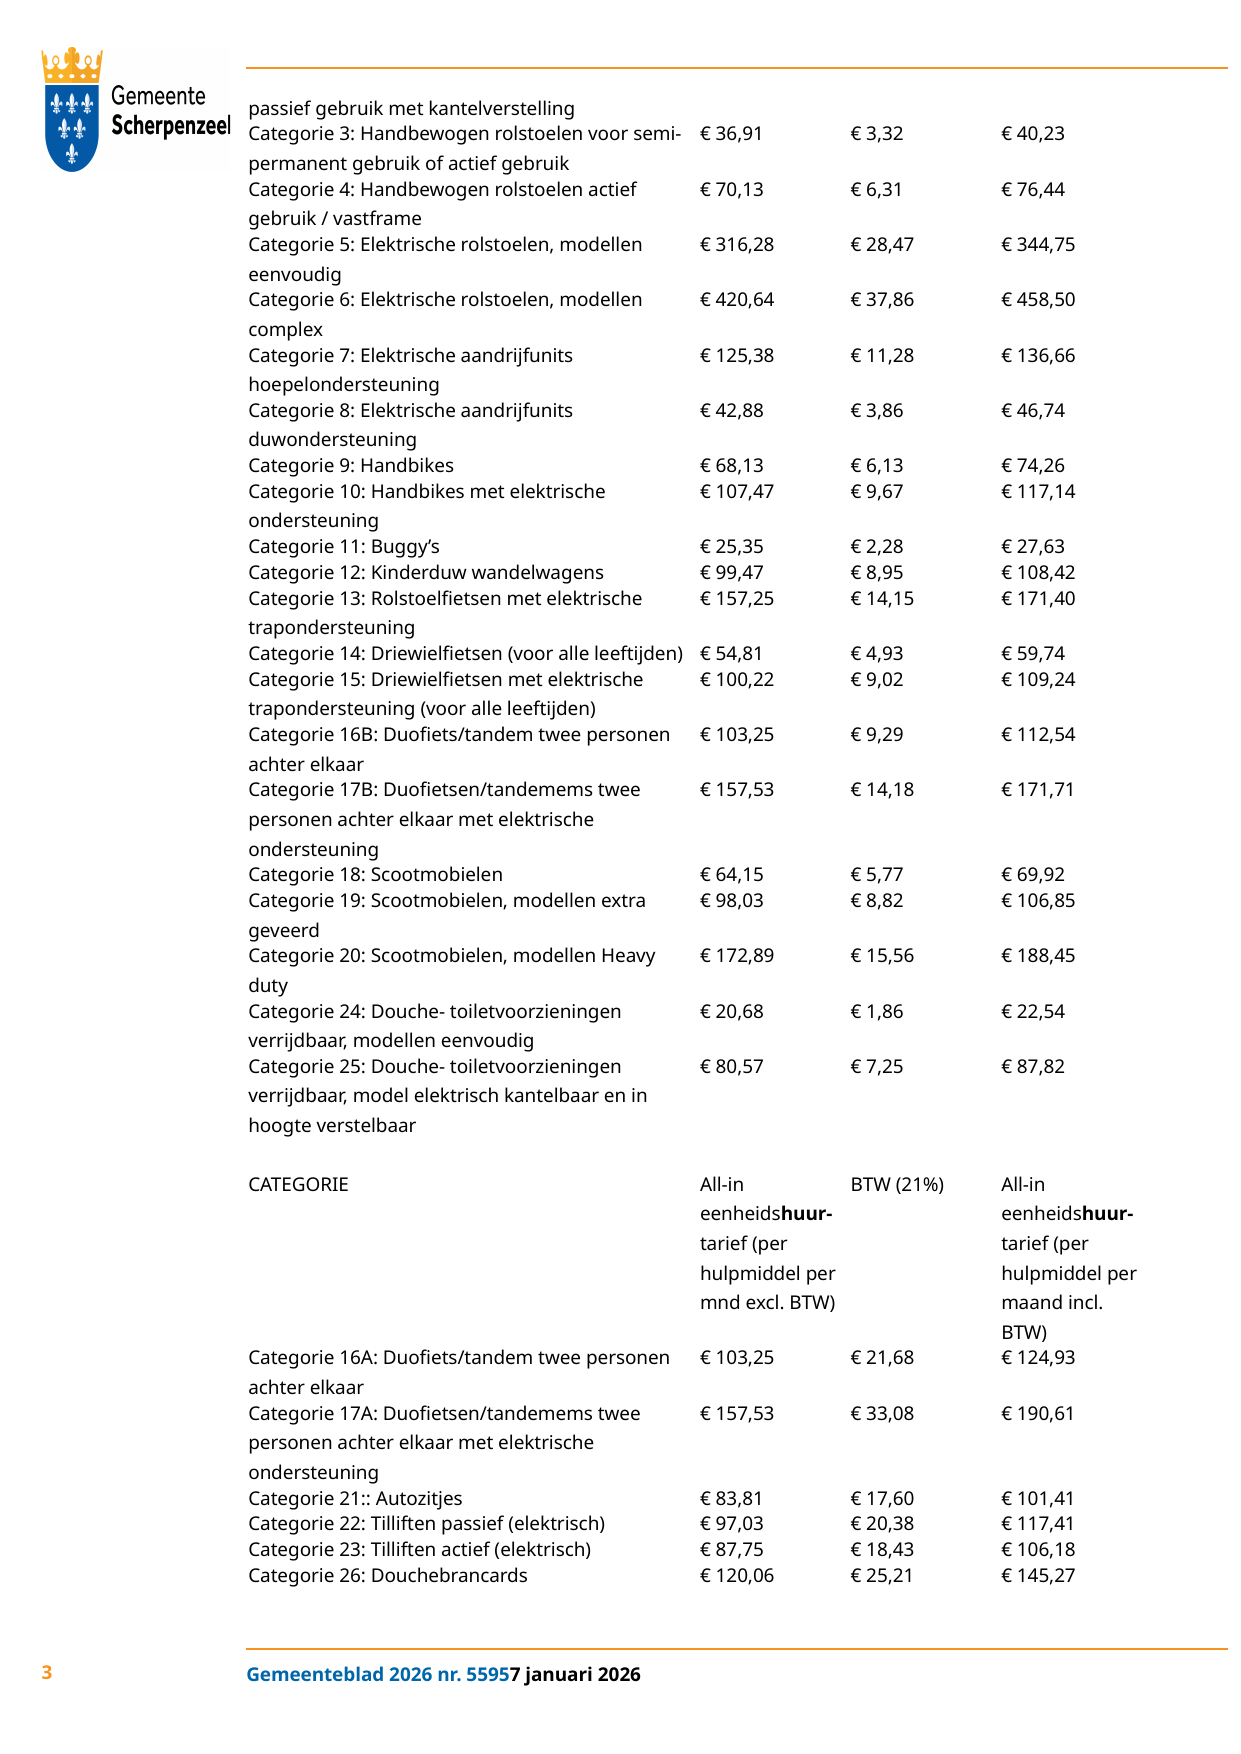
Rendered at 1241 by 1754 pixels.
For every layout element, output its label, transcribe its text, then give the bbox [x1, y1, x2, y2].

table_cell € 59,74 [1001, 640, 1152, 666]
table_cell [700, 95, 850, 121]
table_cell € 107,47 [700, 478, 850, 533]
table_cell € 33,08 [850, 1400, 1001, 1485]
table_header CATEGORIE [248, 1171, 700, 1344]
table_cell Categorie 18: Scootmobielen [248, 861, 700, 887]
table_cell € 125,38 [700, 342, 850, 397]
table_cell Categorie 14: Driewielfietsen (voor alle leeftijden) [248, 640, 700, 666]
table_header All-in eenheidshuur-tarief (per hulpmiddel per maand incl. BTW) [1001, 1171, 1152, 1344]
table_cell € 87,82 [1001, 1053, 1152, 1138]
table_cell Categorie 4: Handbewogen rolstoelen actief gebruik / vastframe [248, 176, 700, 231]
table_cell Categorie 16A: Duofiets/tandem twee personen achter elkaar [248, 1345, 700, 1400]
table_cell € 46,74 [1001, 397, 1152, 452]
table_cell Categorie 7: Elektrische aandrijfunits hoepelondersteuning [248, 342, 700, 397]
table_cell € 42,88 [700, 397, 850, 452]
table_cell Categorie 19: Scootmobielen, modellen extra geveerd [248, 887, 700, 942]
table_cell € 40,23 [1001, 121, 1152, 176]
table_cell € 103,25 [700, 721, 850, 777]
table_cell € 188,45 [1001, 943, 1152, 998]
table_cell € 101,41 [1001, 1485, 1152, 1511]
table_cell Categorie 20: Scootmobielen, modellen Heavy duty [248, 943, 700, 998]
table_cell € 6,31 [850, 176, 1001, 231]
table_cell € 9,67 [850, 478, 1001, 533]
table_cell passief gebruik met kantelverstelling [248, 95, 700, 121]
table_cell € 145,27 [1001, 1562, 1152, 1588]
table_cell € 76,44 [1001, 176, 1152, 231]
table_cell € 2,28 [850, 534, 1001, 559]
table_cell € 87,75 [700, 1536, 850, 1562]
table_cell € 28,47 [850, 231, 1001, 286]
table_cell € 106,85 [1001, 887, 1152, 942]
table_header BTW (21%) [850, 1171, 1001, 1344]
table_cell € 458,50 [1001, 286, 1152, 342]
table_cell € 54,81 [700, 640, 850, 666]
table_cell € 316,28 [700, 231, 850, 286]
table_cell € 21,68 [850, 1345, 1001, 1400]
table_cell Categorie 24: Douche- toiletvoorzieningen verrijdbaar, modellen eenvoudig [248, 998, 700, 1053]
table_cell € 3,32 [850, 121, 1001, 176]
table_cell € 157,53 [700, 1400, 850, 1485]
table_cell € 69,92 [1001, 861, 1152, 887]
table_header All-in eenheidshuur-tarief (per hulpmiddel per mnd excl. BTW) [700, 1171, 850, 1344]
table_cell [850, 95, 1001, 121]
table_cell € 171,71 [1001, 777, 1152, 861]
table_cell Categorie 8: Elektrische aandrijfunits duwondersteuning [248, 397, 700, 452]
table_cell Categorie 21:: Autozitjes [248, 1485, 700, 1511]
table_cell € 20,38 [850, 1511, 1001, 1536]
table_cell € 98,03 [700, 887, 850, 942]
table_cell € 20,68 [700, 998, 850, 1053]
table_cell € 136,66 [1001, 342, 1152, 397]
table_cell € 112,54 [1001, 721, 1152, 777]
table_cell € 22,54 [1001, 998, 1152, 1053]
table_cell € 27,63 [1001, 534, 1152, 559]
table_cell Categorie 25: Douche- toiletvoorzieningen verrijdbaar, model elektrisch kantelbaar en in hoogte verstelbaar [248, 1053, 700, 1138]
table_cell € 106,18 [1001, 1536, 1152, 1562]
table_cell € 97,03 [700, 1511, 850, 1536]
table_cell Categorie 22: Tilliften passief (elektrisch) [248, 1511, 700, 1536]
table_cell € 420,64 [700, 286, 850, 342]
table_cell € 4,93 [850, 640, 1001, 666]
table_cell € 1,86 [850, 998, 1001, 1053]
table_cell Categorie 23: Tilliften actief (elektrisch) [248, 1536, 700, 1562]
table_cell Categorie 16B: Duofiets/tandem twee personen achter elkaar [248, 721, 700, 777]
table_cell Categorie 26: Douchebrancards [248, 1562, 700, 1588]
table_cell € 14,18 [850, 777, 1001, 861]
table_cell Categorie 5: Elektrische rolstoelen, modellen eenvoudig [248, 231, 700, 286]
table_cell € 109,24 [1001, 666, 1152, 721]
table_cell € 80,57 [700, 1053, 850, 1138]
table_cell € 83,81 [700, 1485, 850, 1511]
table_cell Categorie 17B: Duofietsen/tandemems twee personen achter elkaar met elektrische ondersteuning [248, 777, 700, 861]
table_cell € 36,91 [700, 121, 850, 176]
table_cell € 14,15 [850, 585, 1001, 640]
table_cell [1001, 95, 1152, 121]
table_cell € 108,42 [1001, 559, 1152, 585]
table_cell € 117,14 [1001, 478, 1152, 533]
table_cell Categorie 9: Handbikes [248, 453, 700, 478]
table_cell € 157,25 [700, 585, 850, 640]
table_cell € 99,47 [700, 559, 850, 585]
table_cell € 8,82 [850, 887, 1001, 942]
table_cell € 74,26 [1001, 453, 1152, 478]
table_cell € 15,56 [850, 943, 1001, 998]
table_cell Categorie 10: Handbikes met elektrische ondersteuning [248, 478, 700, 533]
table_cell € 344,75 [1001, 231, 1152, 286]
table_cell Categorie 3: Handbewogen rolstoelen voor semi- permanent gebruik of actief gebruik [248, 121, 700, 176]
table_cell € 17,60 [850, 1485, 1001, 1511]
table_cell Categorie 11: Buggy’s [248, 534, 700, 559]
table_cell Categorie 15: Driewielfietsen met elektrische trapondersteuning (voor alle leeftijden) [248, 666, 700, 721]
table_cell € 124,93 [1001, 1345, 1152, 1400]
table_cell € 7,25 [850, 1053, 1001, 1138]
picture [41, 47, 231, 172]
table_cell € 18,43 [850, 1536, 1001, 1562]
table_cell € 25,35 [700, 534, 850, 559]
table_cell Categorie 13: Rolstoelfietsen met elektrische trapondersteuning [248, 585, 700, 640]
table_cell Categorie 17A: Duofietsen/tandemems twee personen achter elkaar met elektrische ondersteuning [248, 1400, 700, 1485]
table_cell € 100,22 [700, 666, 850, 721]
table_cell Categorie 6: Elektrische rolstoelen, modellen complex [248, 286, 700, 342]
table_cell € 117,41 [1001, 1511, 1152, 1536]
table_cell € 171,40 [1001, 585, 1152, 640]
table_cell € 8,95 [850, 559, 1001, 585]
table_cell € 190,61 [1001, 1400, 1152, 1485]
table_cell € 9,02 [850, 666, 1001, 721]
table_cell € 6,13 [850, 453, 1001, 478]
table_cell € 103,25 [700, 1345, 850, 1400]
table_cell € 11,28 [850, 342, 1001, 397]
table_cell € 157,53 [700, 777, 850, 861]
table_cell € 64,15 [700, 861, 850, 887]
table_cell € 120,06 [700, 1562, 850, 1588]
table_cell € 5,77 [850, 861, 1001, 887]
table_cell Categorie 12: Kinderduw wandelwagens [248, 559, 700, 585]
table_cell € 9,29 [850, 721, 1001, 777]
table_cell € 172,89 [700, 943, 850, 998]
table_cell € 70,13 [700, 176, 850, 231]
table_cell € 25,21 [850, 1562, 1001, 1588]
table_cell € 68,13 [700, 453, 850, 478]
table_cell € 3,86 [850, 397, 1001, 452]
table_cell € 37,86 [850, 286, 1001, 342]
